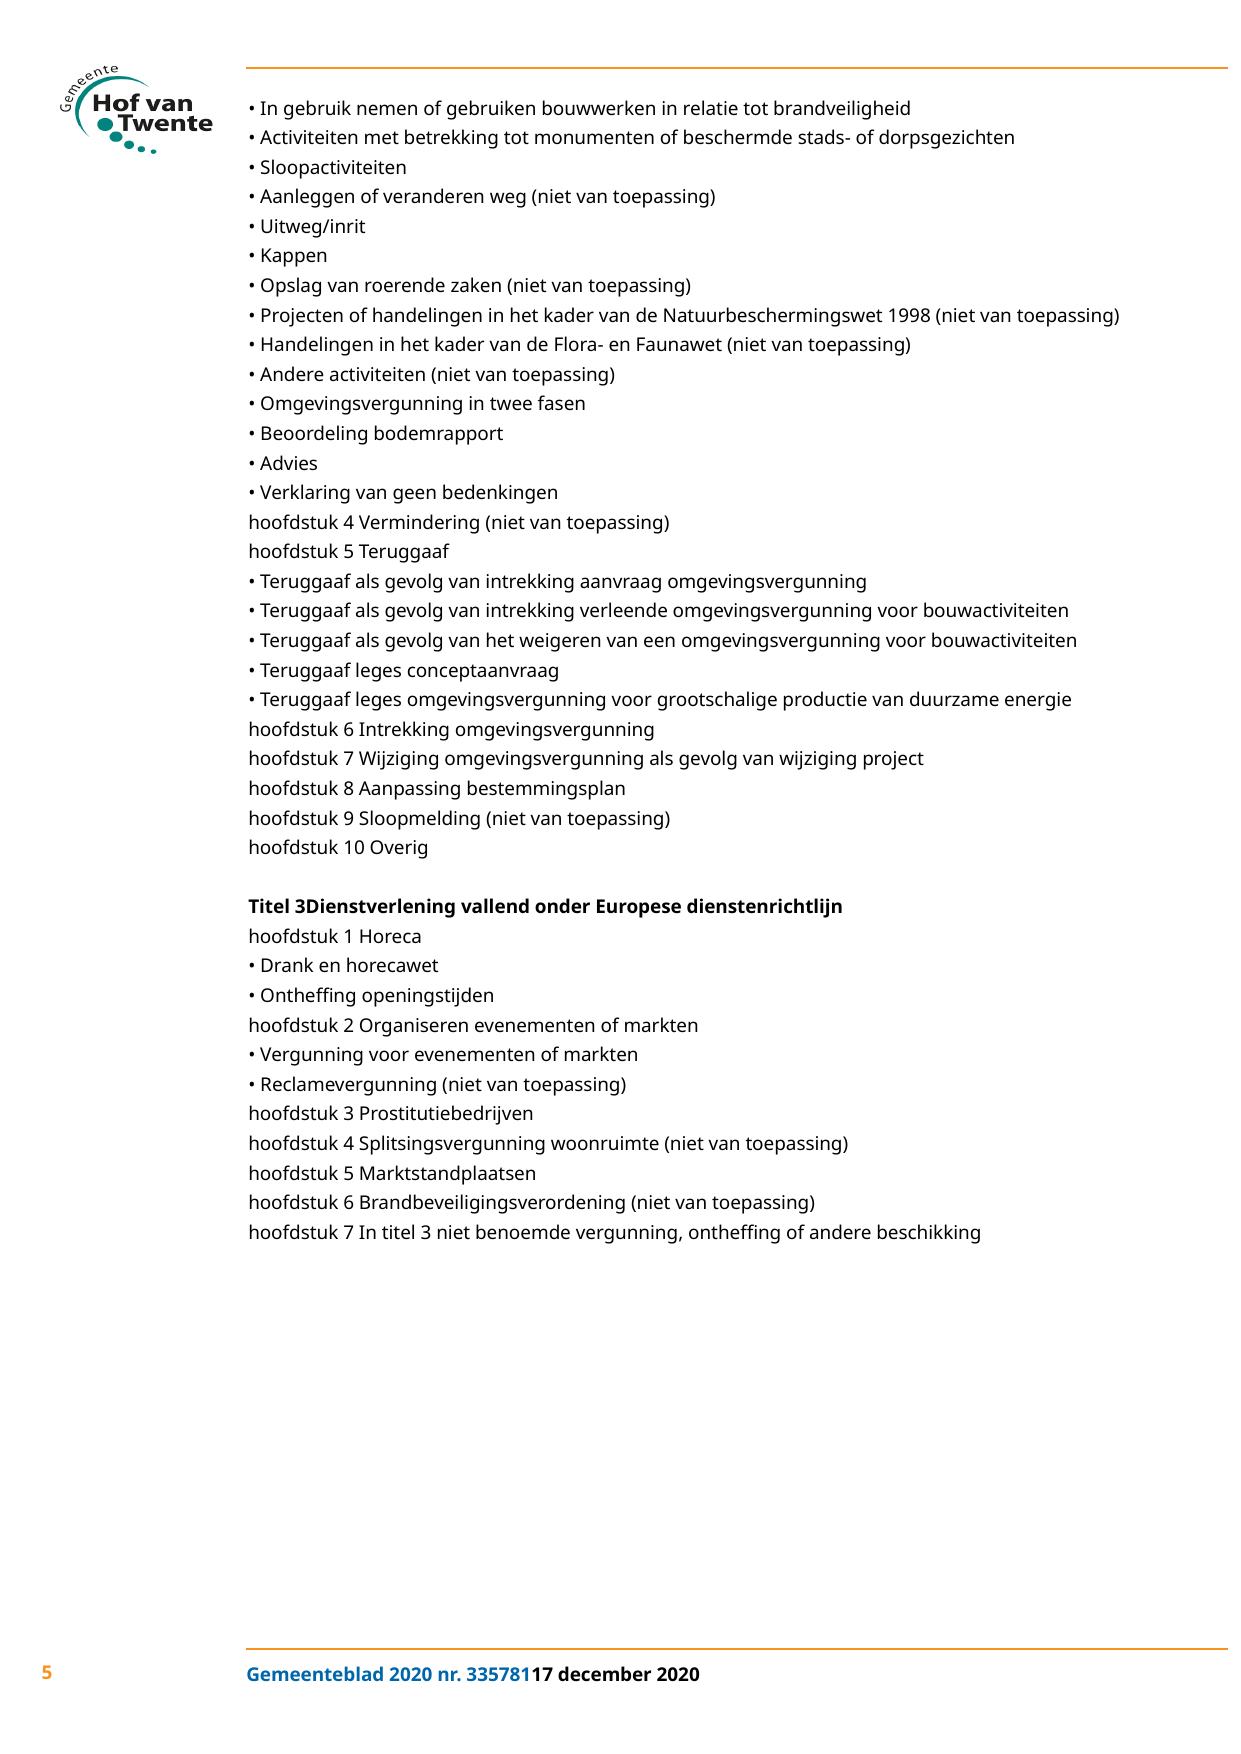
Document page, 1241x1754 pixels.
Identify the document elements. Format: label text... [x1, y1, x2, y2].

text • Opslag van roerende zaken (niet van toepassing) [248, 272, 1152, 298]
text hoofdstuk 2 Organiseren evenementen of markten [248, 1012, 1152, 1038]
text • Drank en horecawet [248, 953, 1152, 978]
text hoofdstuk 4 Vermindering (niet van toepassing) [248, 509, 1152, 535]
text hoofdstuk 4 Splitsingsvergunning woonruimte (niet van toepassing) [248, 1130, 1152, 1156]
text • Aanleggen of veranderen weg (niet van toepassing) [248, 183, 1152, 209]
text • Teruggaaf leges conceptaanvraag [248, 657, 1152, 683]
text hoofdstuk 8 Aanpassing bestemmingsplan [248, 775, 1152, 801]
text • Omgevingsvergunning in twee fasen [248, 391, 1152, 416]
text hoofdstuk 5 Teruggaaf [248, 538, 1152, 564]
text • Teruggaaf als gevolg van intrekking aanvraag omgevingsvergunning [248, 568, 1152, 594]
text hoofdstuk 7 In titel 3 niet benoemde vergunning, ontheffing of andere beschikking [248, 1219, 1152, 1245]
text • Vergunning voor evenementen of markten [248, 1041, 1152, 1067]
text • Teruggaaf als gevolg van intrekking verleende omgevingsvergunning voor bouwactiviteiten [248, 598, 1152, 623]
text • Teruggaaf als gevolg van het weigeren van een omgevingsvergunning voor bouwactiviteiten [248, 627, 1152, 653]
text • Ontheffing openingstijden [248, 982, 1152, 1008]
text hoofdstuk 7 Wijziging omgevingsvergunning als gevolg van wijziging project [248, 746, 1152, 771]
text hoofdstuk 6 Intrekking omgevingsvergunning [248, 716, 1152, 742]
text • Verklaring van geen bedenkingen [248, 479, 1152, 505]
text Titel 3Dienstverlening vallend onder Europese dienstenrichtlijn [248, 893, 1152, 919]
text • Handelingen in het kader van de Flora- en Faunawet (niet van toepassing) [248, 331, 1152, 357]
text • Andere activiteiten (niet van toepassing) [248, 361, 1152, 387]
text • Sloopactiviteiten [248, 154, 1152, 180]
text • Uitweg/inrit [248, 213, 1152, 239]
text • Advies [248, 450, 1152, 476]
text hoofdstuk 9 Sloopmelding (niet van toepassing) [248, 805, 1152, 831]
text • Beoordeling bodemrapport [248, 420, 1152, 446]
text hoofdstuk 5 Marktstandplaatsen [248, 1160, 1152, 1186]
text hoofdstuk 3 Prostitutiebedrijven [248, 1101, 1152, 1126]
text • Kappen [248, 243, 1152, 268]
text • Reclamevergunning (niet van toepassing) [248, 1071, 1152, 1097]
picture [41, 47, 231, 172]
text hoofdstuk 1 Horeca [248, 923, 1152, 949]
text hoofdstuk 6 Brandbeveiligingsverordening (niet van toepassing) [248, 1189, 1152, 1215]
text • In gebruik nemen of gebruiken bouwwerken in relatie tot brandveiligheid [248, 95, 1152, 121]
text • Projecten of handelingen in het kader van de Natuurbeschermingswet 1998 (niet van toepassing) [248, 302, 1152, 328]
text • Activiteiten met betrekking tot monumenten of beschermde stads- of dorpsgezichten [248, 124, 1152, 150]
text hoofdstuk 10 Overig [248, 834, 1152, 860]
text • Teruggaaf leges omgevingsvergunning voor grootschalige productie van duurzame energie [248, 686, 1152, 712]
